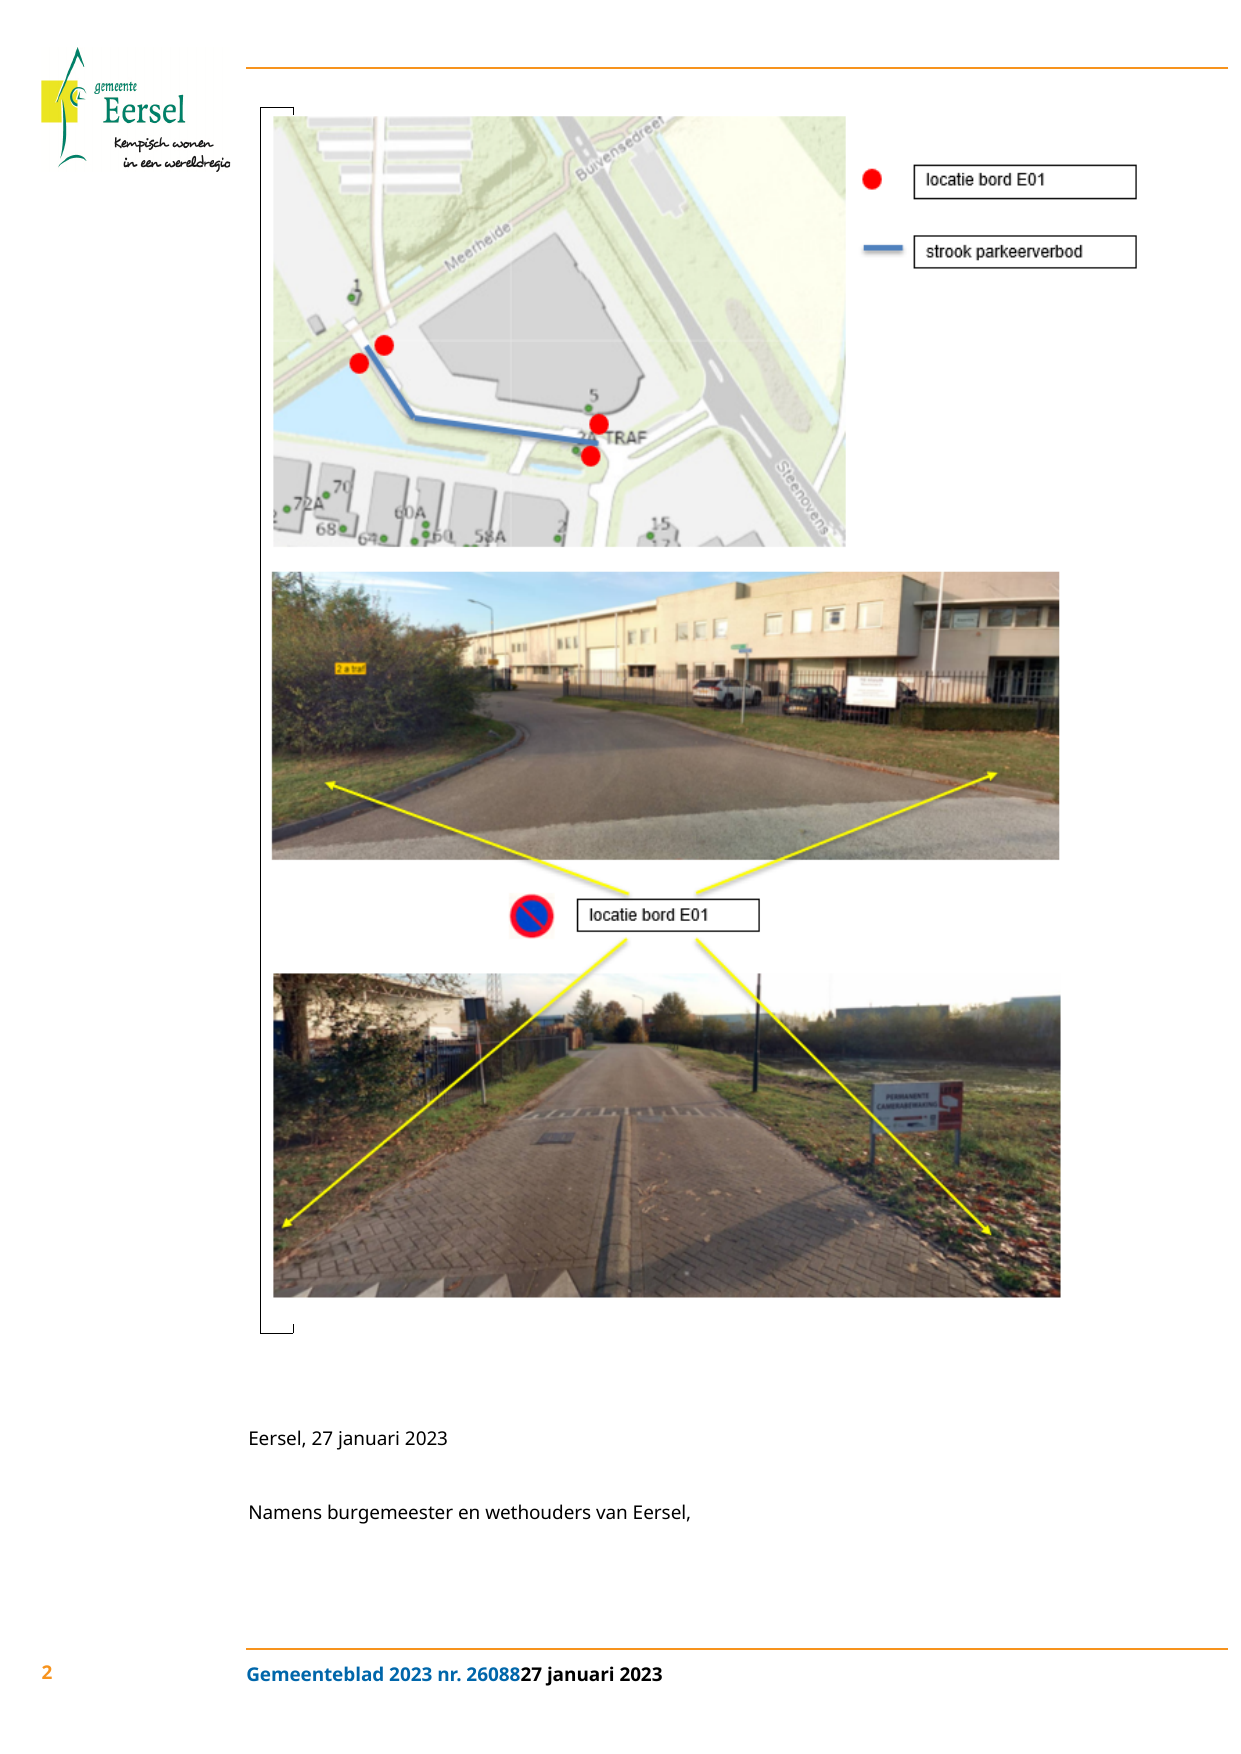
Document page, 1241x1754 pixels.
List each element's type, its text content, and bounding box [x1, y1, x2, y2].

text Namens burgemeester en wethouders van Eersel, [248, 1499, 1152, 1525]
text Eersel, 27 januari 2023 [248, 1425, 1152, 1451]
picture [268, 115, 1155, 1324]
picture [41, 47, 231, 172]
